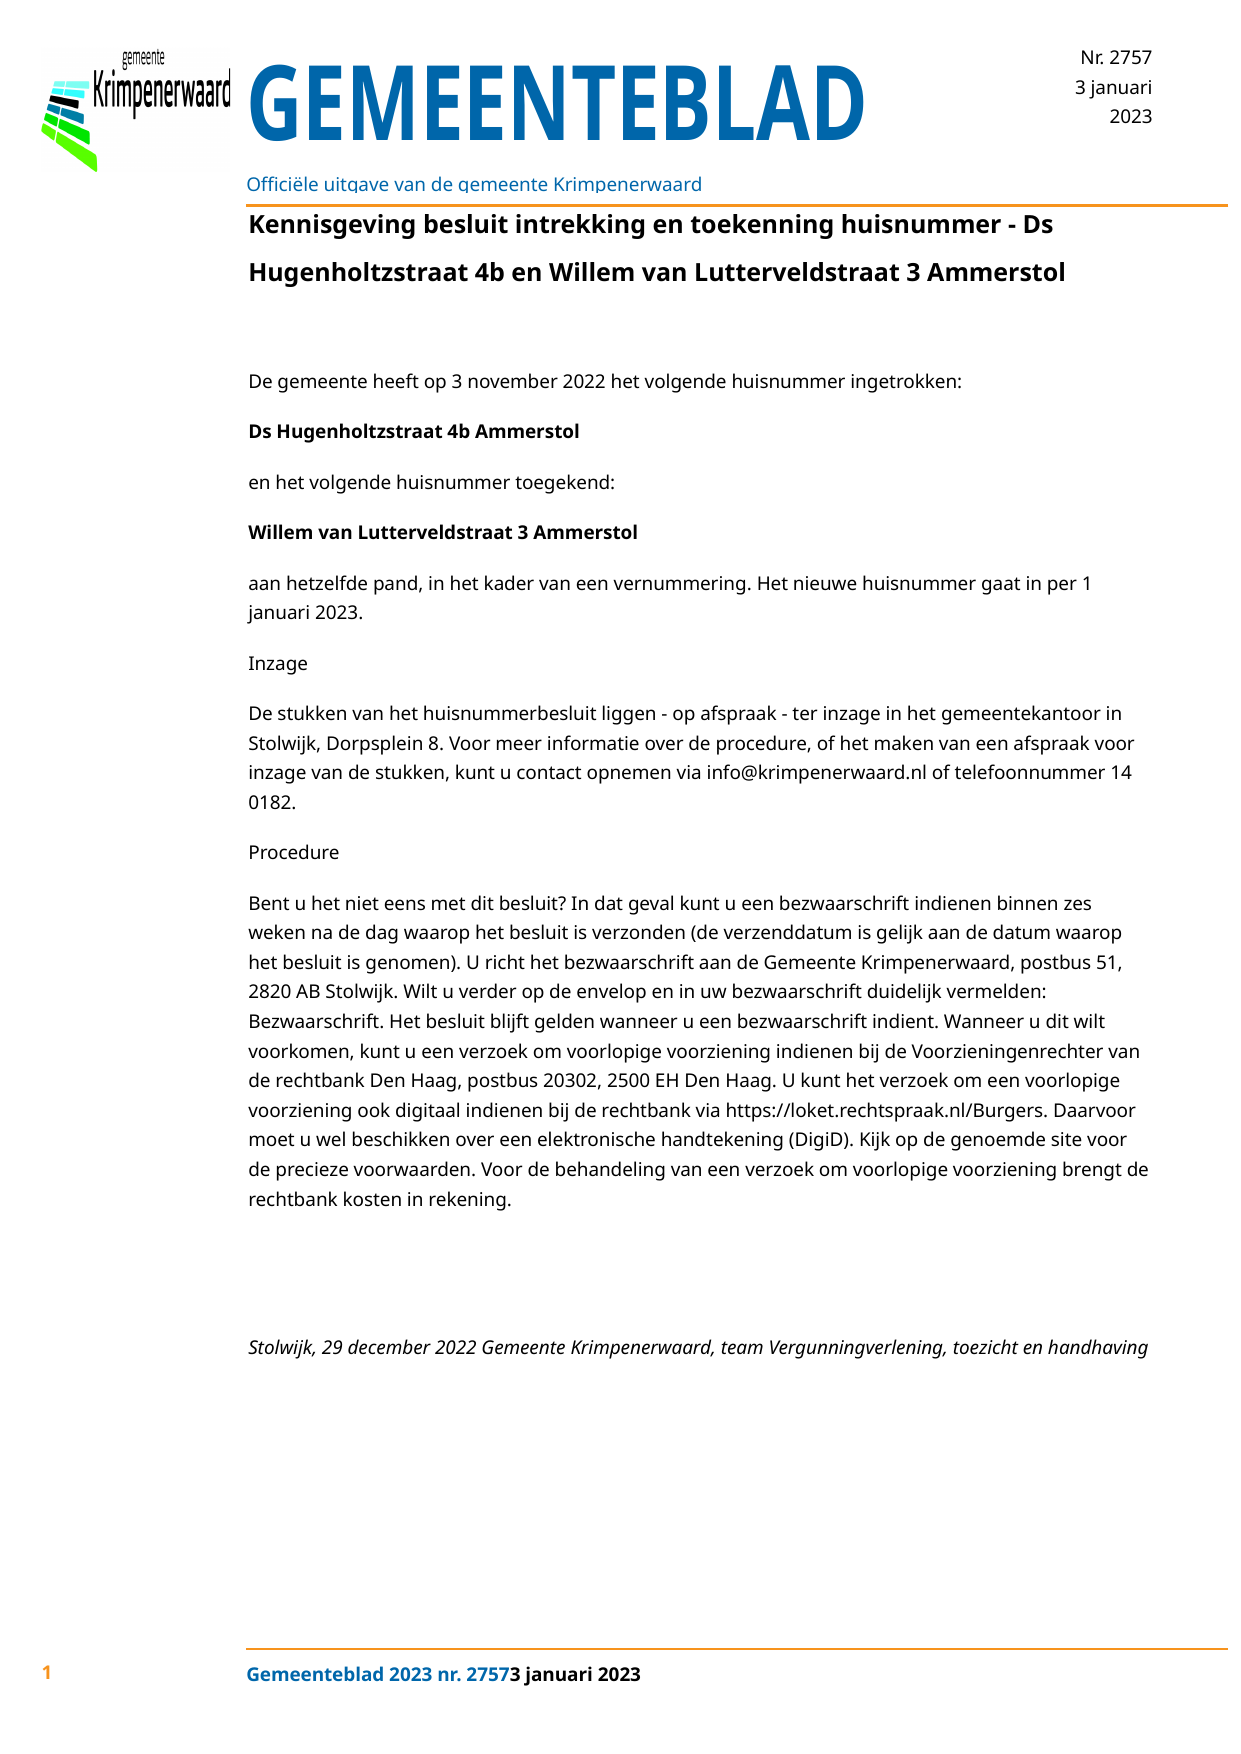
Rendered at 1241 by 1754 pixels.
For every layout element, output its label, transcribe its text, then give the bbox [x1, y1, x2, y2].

text Bent u het niet eens met dit besluit? In dat geval kunt u een bezwaarschrift indienen binnen zes weken na de dag waarop het besluit is verzonden (de verzenddatum is gelijk aan de datum waarop het besluit is genomen). U richt het bezwaarschrift aan de Gemeente Krimpenerwaard, postbus 51, 2820 AB Stolwijk. Wilt u verder op de envelop en in uw bezwaarschrift duidelijk vermelden: Bezwaarschrift. Het besluit blijft gelden wanneer u een bezwaarschrift indient. Wanneer u dit wilt voorkomen, kunt u een verzoek om voorlopige voorziening indienen bij de Voorzieningenrechter van de rechtbank Den Haag, postbus 20302, 2500 EH Den Haag. U kunt het verzoek om een voorlopige voorziening ook digitaal indienen bij de rechtbank via https://loket.rechtspraak.nl/Burgers. Daarvoor moet u wel beschikken over een elektronische handtekening (DigiD). Kijk op de genoemde site voor de precieze voorwaarden. Voor de behandeling van een verzoek om voorlopige voorziening brengt de rechtbank kosten in rekening. [248, 890, 1152, 1212]
picture [41, 47, 231, 172]
text Inzage [248, 650, 1152, 676]
text De gemeente heeft op 3 november 2022 het volgende huisnummer ingetrokken: [248, 368, 1152, 394]
text Stolwijk, 29 december 2022 Gemeente Krimpenerwaard, team Vergunningverlening, toezicht en handhaving [248, 1334, 1152, 1360]
text De stukken van het huisnummerbesluit liggen - op afspraak - ter inzage in het gemeentekantoor in Stolwijk, Dorpsplein 8. Voor meer informatie over de procedure, of het maken van een afspraak voor inzage van de stukken, kunt u contact opnemen via info@krimpenerwaard.nl of telefoonnummer 14 0182. [248, 700, 1152, 815]
text en het volgende huisnummer toegekend: [248, 469, 1152, 495]
text aan hetzelfde pand, in het kader van een vernummering. Het nieuwe huisnummer gaat in per 1 januari 2023. [248, 570, 1152, 625]
text Ds Hugenholtzstraat 4b Ammerstol [248, 419, 1152, 444]
text Kennisgeving besluit intrekking en toekenning huisnummer - Ds Hugenholtzstraat 4b en Willem van Lutterveldstraat 3 Ammerstol [248, 207, 1152, 288]
text Willem van Lutterveldstraat 3 Ammerstol [248, 519, 1152, 545]
text Procedure [248, 839, 1152, 865]
